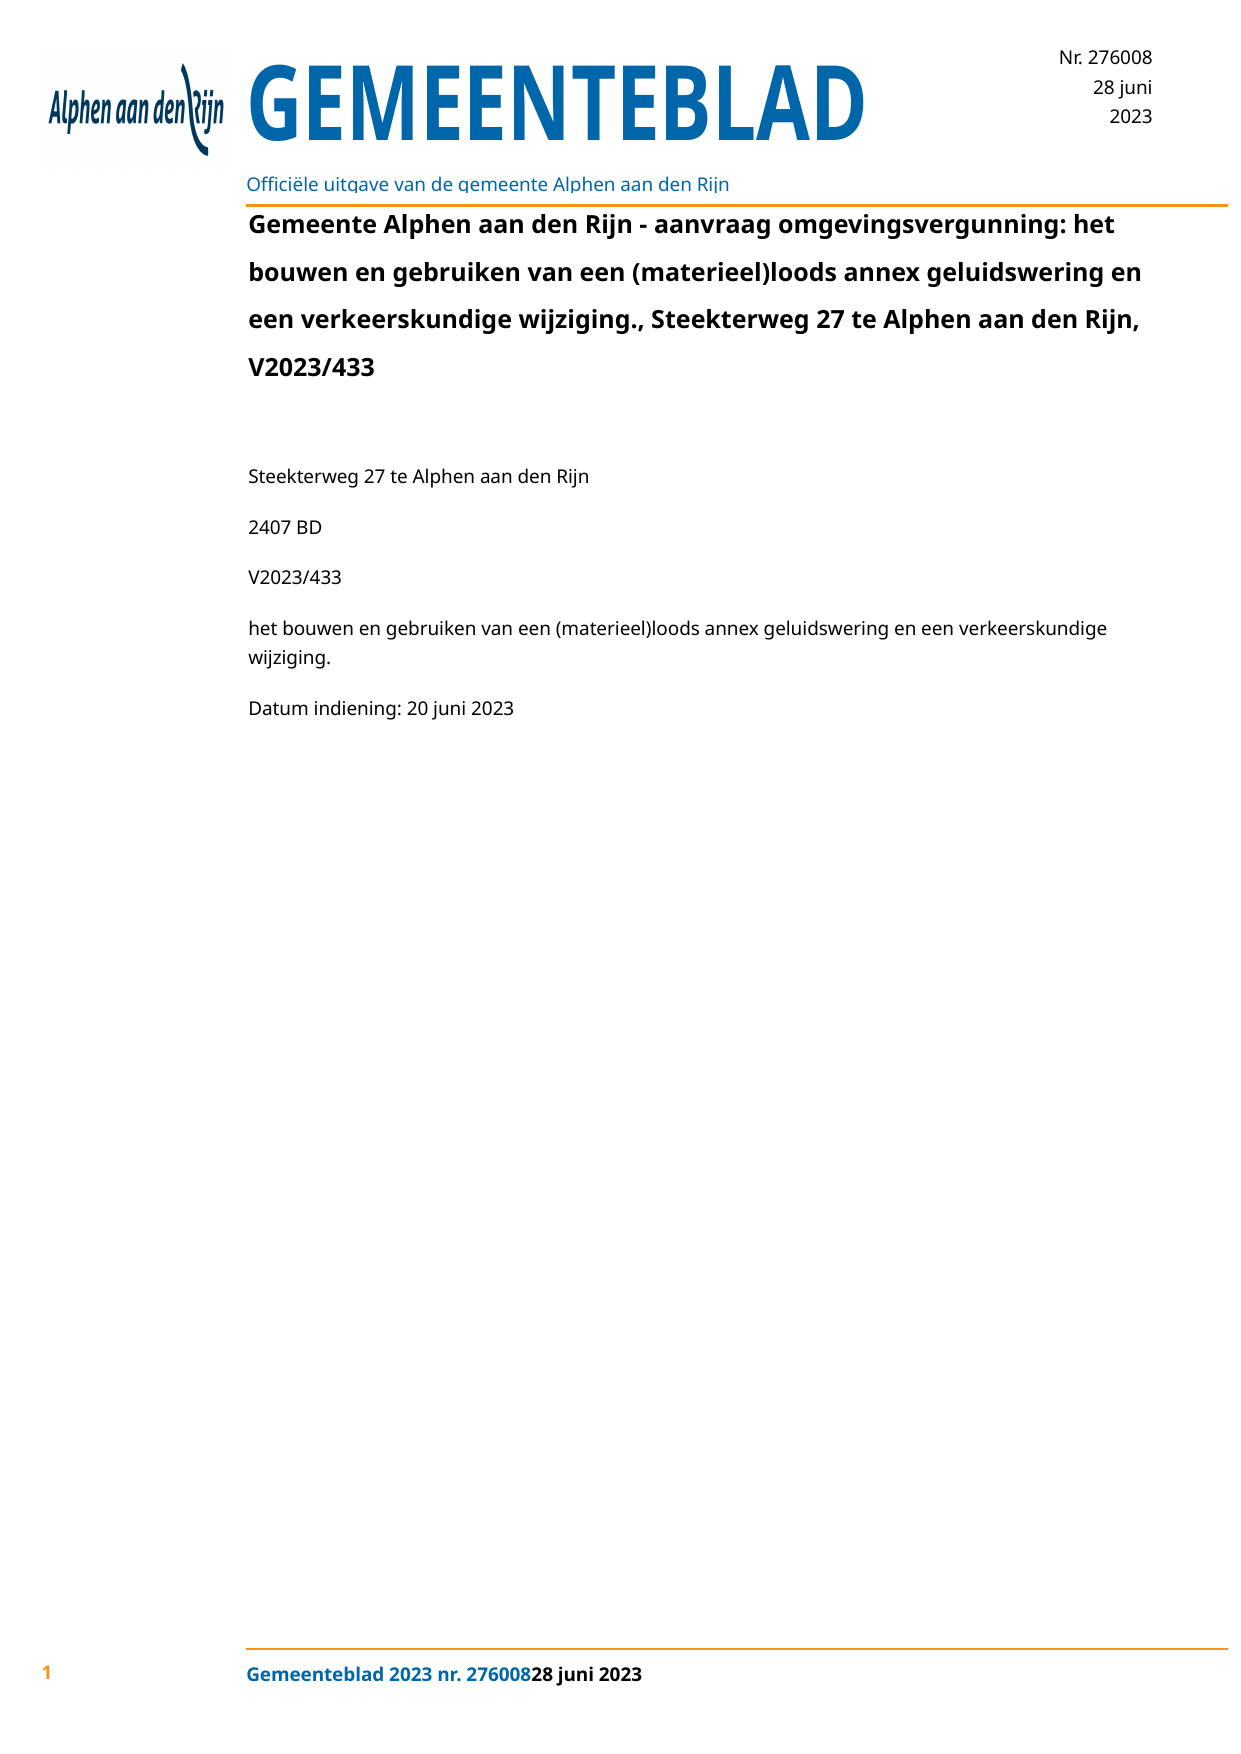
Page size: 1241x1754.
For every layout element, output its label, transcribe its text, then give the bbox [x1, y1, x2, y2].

text Gemeente Alphen aan den Rijn - aanvraag omgevingsvergunning: het bouwen en gebruiken van een (materieel)loods annex geluidswering en een verkeerskundige wijziging., Steekterweg 27 te Alphen aan den Rijn, V2023/433 [248, 207, 1152, 384]
text V2023/433 [248, 564, 1152, 590]
text Datum indiening: 20 juni 2023 [248, 695, 1152, 721]
picture [41, 47, 231, 172]
text het bouwen en gebruiken van een (materieel)loods annex geluidswering en een verkeerskundige wijziging. [248, 615, 1152, 670]
text 2407 BD [248, 514, 1152, 540]
text Steekterweg 27 te Alphen aan den Rijn [248, 463, 1152, 489]
